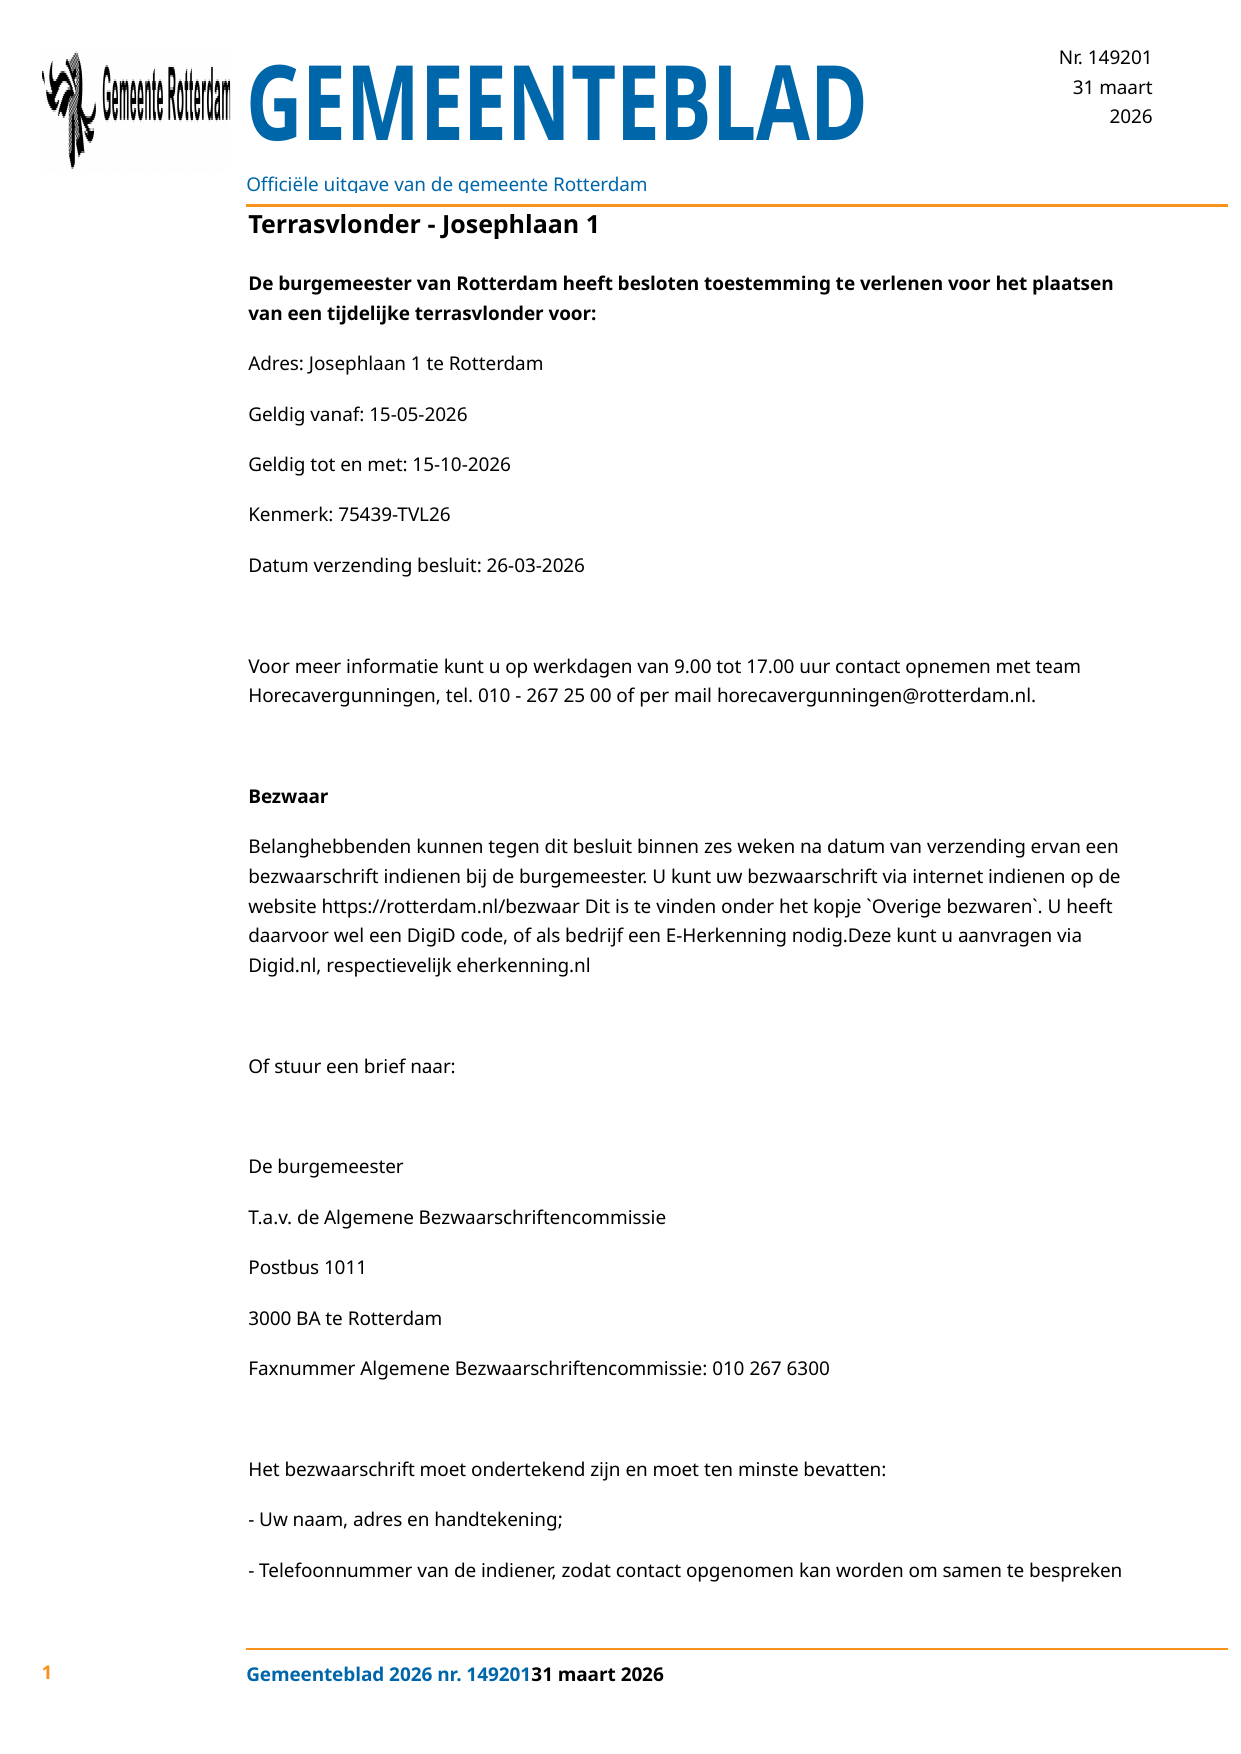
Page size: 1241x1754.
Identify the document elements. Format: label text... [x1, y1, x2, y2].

text Terrasvlonder - Josephlaan 1 [248, 207, 1152, 241]
text De burgemeester [248, 1154, 1152, 1179]
text Kenmerk: 75439-TVL26 [248, 502, 1152, 527]
text Faxnummer Algemene Bezwaarschriftencommissie: 010 267 6300 [248, 1355, 1152, 1381]
text Adres: Josephlaan 1 te Rotterdam [248, 350, 1152, 376]
text Of stuur een brief naar: [248, 1053, 1152, 1078]
text Postbus 1011 [248, 1254, 1152, 1280]
text Datum verzending besluit: 26-03-2026 [248, 552, 1152, 578]
picture [41, 47, 231, 172]
text T.a.v. de Algemene Bezwaarschriftencommissie [248, 1204, 1152, 1230]
text - Uw naam, adres en handtekening; [248, 1507, 1152, 1532]
text - Telefoonnummer van de indiener, zodat contact opgenomen kan worden om samen te bespreken [248, 1557, 1152, 1583]
text Geldig vanaf: 15-05-2026 [248, 401, 1152, 426]
text Belanghebbenden kunnen tegen dit besluit binnen zes weken na datum van verzending ervan een bezwaarschrift indienen bij de burgemeester. U kunt uw bezwaarschrift via internet indienen op de website https://rotterdam.nl/bezwaar Dit is te vinden onder het kopje `Overige bezwaren`. U heeft daarvoor wel een DigiD code, of als bedrijf een E-Herkenning nodig.Deze kunt u aanvragen via Digid.nl, respectievelijk eherkenning.nl [248, 834, 1152, 978]
text 3000 BA te Rotterdam [248, 1305, 1152, 1331]
text Bezwaar [248, 783, 1152, 809]
text Het bezwaarschrift moet ondertekend zijn en moet ten minste bevatten: [248, 1456, 1152, 1482]
text Geldig tot en met: 15-10-2026 [248, 451, 1152, 477]
text De burgemeester van Rotterdam heeft besloten toestemming te verlenen voor het plaatsen van een tijdelijke terrasvlonder voor: [248, 270, 1152, 326]
text Voor meer informatie kunt u op werkdagen van 9.00 tot 17.00 uur contact opnemen met team Horecavergunningen, tel. 010 - 267 25 00 of per mail horecavergunningen@rotterdam.nl. [248, 653, 1152, 708]
